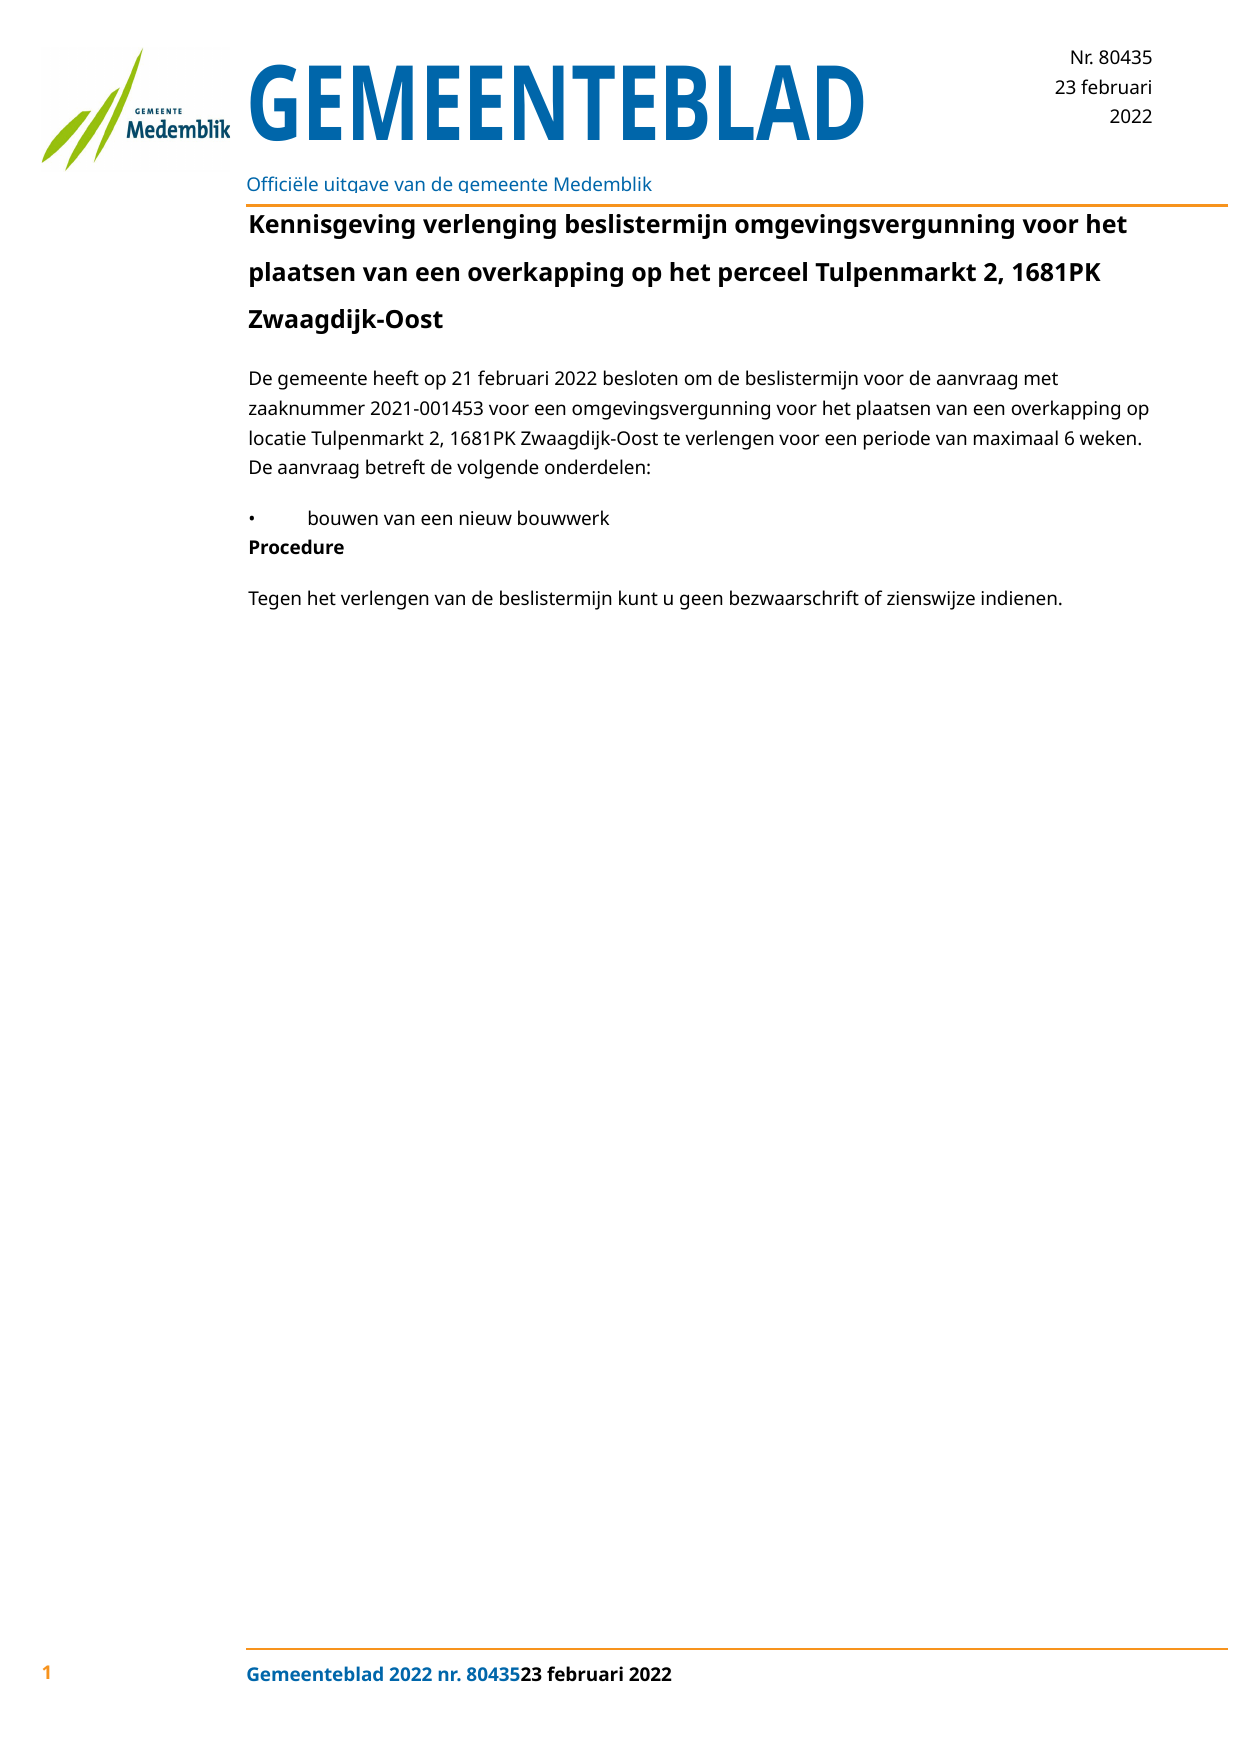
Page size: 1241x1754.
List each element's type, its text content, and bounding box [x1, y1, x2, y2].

picture [41, 47, 231, 172]
text De gemeente heeft op 21 februari 2022 besloten om de beslistermijn voor de aanvraag met zaaknummer 2021-001453 voor een omgevingsvergunning voor het plaatsen van een overkapping op locatie Tulpenmarkt 2, 1681PK Zwaagdijk-Oost te verlengen voor een periode van maximaal 6 weken. De aanvraag betreft de volgende onderdelen: [248, 366, 1152, 480]
text Tegen het verlengen van de beslistermijn kunt u geen bezwaarschrift of zienswijze indienen. [248, 585, 1152, 610]
list bouwen van een nieuw bouwwerk [248, 505, 1152, 530]
text Procedure [248, 534, 1152, 560]
text Kennisgeving verlenging beslistermijn omgevingsvergunning voor het plaatsen van een overkapping op het perceel Tulpenmarkt 2, 1681PK Zwaagdijk-Oost [248, 207, 1152, 336]
